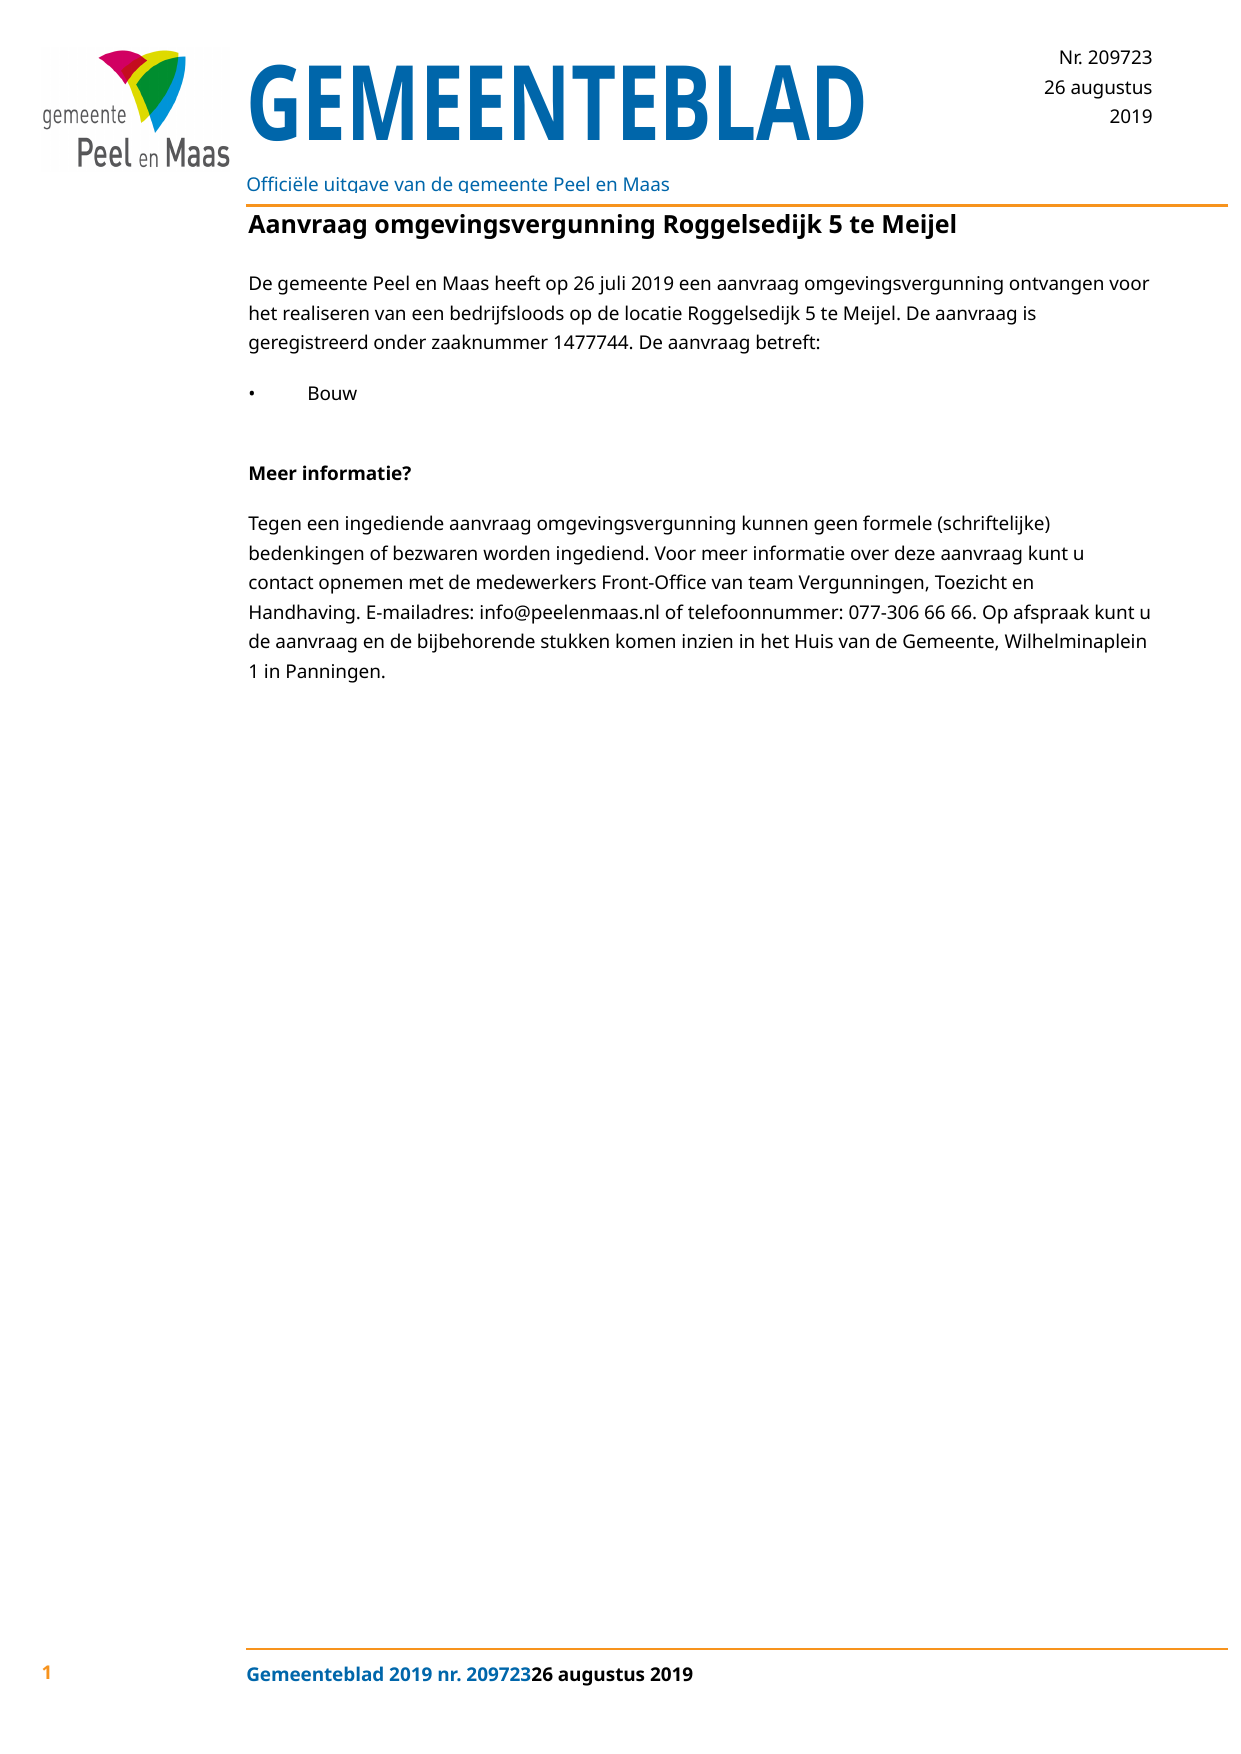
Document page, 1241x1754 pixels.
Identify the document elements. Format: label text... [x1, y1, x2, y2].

text Aanvraag omgevingsvergunning Roggelsedijk 5 te Meijel [248, 207, 1152, 241]
text De gemeente Peel en Maas heeft op 26 juli 2019 een aanvraag omgevingsvergunning ontvangen voor het realiseren van een bedrijfsloods op de locatie Roggelsedijk 5 te Meijel. De aanvraag is geregistreerd onder zaaknummer 1477744. De aanvraag betreft: [248, 270, 1152, 355]
text Meer informatie? [248, 460, 1152, 486]
list Bouw [248, 380, 1152, 406]
picture [41, 47, 231, 172]
text Tegen een ingediende aanvraag omgevingsvergunning kunnen geen formele (schriftelijke) bedenkingen of bezwaren worden ingediend. Voor meer informatie over deze aanvraag kunt u contact opnemen met de medewerkers Front-Office van team Vergunningen, Toezicht en Handhaving. E-mailadres: info@peelenmaas.nl of telefoonnummer: 077-306 66 66. Op afspraak kunt u de aanvraag en de bijbehorende stukken komen inzien in het Huis van de Gemeente, Wilhelminaplein 1 in Panningen. [248, 510, 1152, 684]
